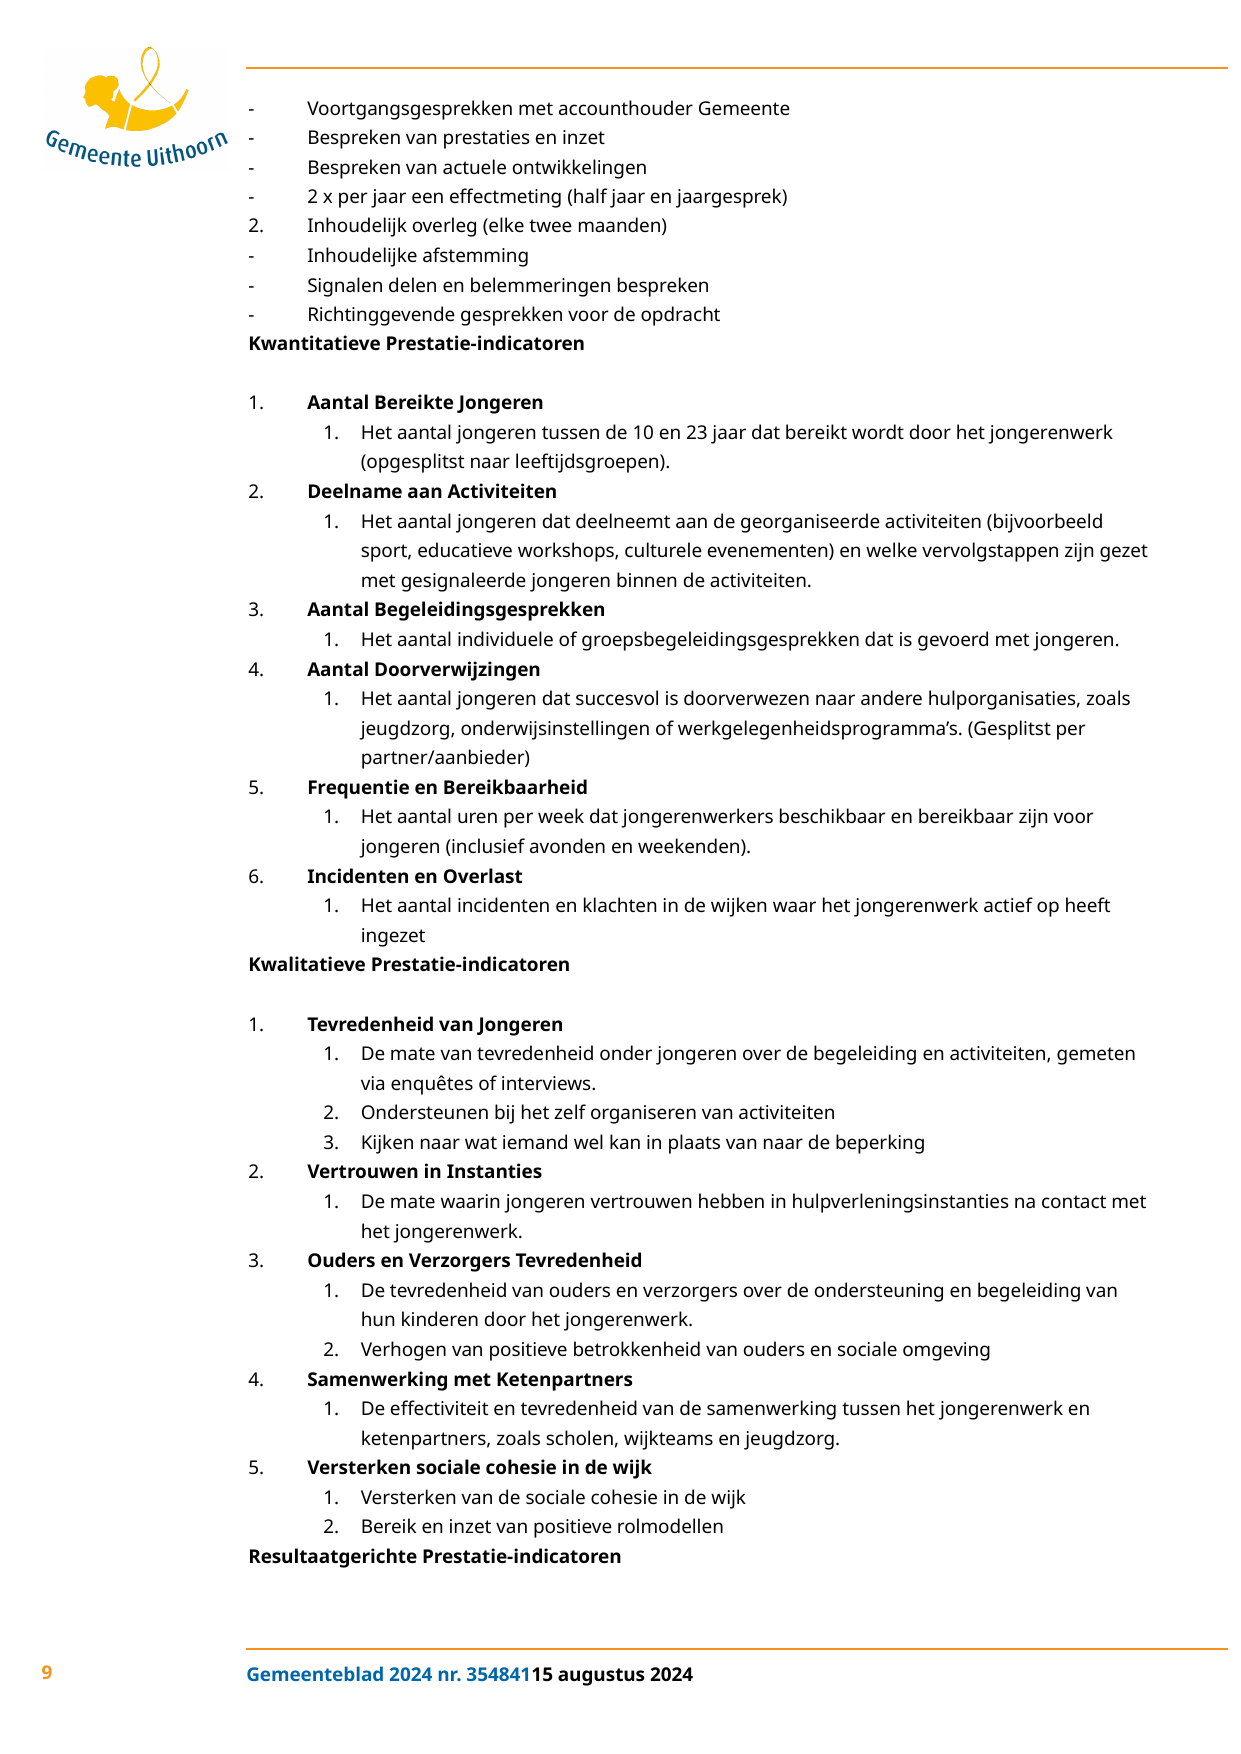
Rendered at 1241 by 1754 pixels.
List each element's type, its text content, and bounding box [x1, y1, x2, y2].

list Vertrouwen in Instanties [248, 1159, 1152, 1184]
list Het aantal jongeren dat deelneemt aan de georganiseerde activiteiten (bijvoorbeeld sport, educatieve workshops, culturele evenementen) en welke vervolgstappen zijn gezet met gesignaleerde jongeren binnen de activiteiten. [323, 508, 1152, 593]
list De mate waarin jongeren vertrouwen hebben in hulpverleningsinstanties na contact met het jongerenwerk. [323, 1188, 1152, 1243]
text Resultaatgerichte Prestatie-indicatoren [248, 1543, 1152, 1569]
list Deelname aan Activiteiten [248, 478, 1152, 504]
list Het aantal jongeren dat succesvol is doorverwezen naar andere hulporganisaties, zoals jeugdzorg, onderwijsinstellingen of werkgelegenheidsprogramma’s. (Gesplitst per partner/aanbieder) [323, 685, 1152, 770]
list Aantal Doorverwijzingen [248, 656, 1152, 681]
table_header Inhoudelijke afstemming Signalen delen en belemmeringen bespreken Richtinggevende gesprekken voor de opdracht [248, 242, 1152, 327]
list Bereik en inzet van positieve rolmodellen [323, 1514, 1152, 1539]
table_header Voortgangsgesprekken met accounthouder Gemeente Bespreken van prestaties en inzet Bespreken van actuele ontwikkelingen 2 x per jaar een effectmeting (half jaar en jaargesprek) [248, 95, 1152, 209]
list Samenwerking met Ketenpartners [248, 1366, 1152, 1391]
list Verhogen van positieve betrokkenheid van ouders en sociale omgeving [323, 1336, 1152, 1362]
list De mate van tevredenheid onder jongeren over de begeleiding en activiteiten, gemeten via enquêtes of interviews. [323, 1040, 1152, 1096]
list Ouders en Verzorgers Tevredenheid [248, 1247, 1152, 1273]
list Het aantal incidenten en klachten in de wijken waar het jongerenwerk actief op heeft ingezet [323, 892, 1152, 948]
list Het aantal uren per week dat jongerenwerkers beschikbaar en bereikbaar zijn voor jongeren (inclusief avonden en weekenden). [323, 804, 1152, 859]
list Aantal Begeleidingsgesprekken [248, 597, 1152, 622]
list Frequentie en Bereikbaarheid [248, 774, 1152, 800]
list Het aantal individuele of groepsbegeleidingsgesprekken dat is gevoerd met jongeren. [323, 626, 1152, 652]
list De effectiviteit en tevredenheid van de samenwerking tussen het jongerenwerk en ketenpartners, zoals scholen, wijkteams en jeugdzorg. [323, 1395, 1152, 1451]
list De tevredenheid van ouders en verzorgers over de ondersteuning en begeleiding van hun kinderen door het jongerenwerk. [323, 1277, 1152, 1332]
list Inhoudelijk overleg (elke twee maanden) [248, 212, 1152, 238]
list Kijken naar wat iemand wel kan in plaats van naar de beperking [323, 1129, 1152, 1155]
list Het aantal jongeren tussen de 10 en 23 jaar dat bereikt wordt door het jongerenwerk (opgesplitst naar leeftijdsgroepen). [323, 419, 1152, 474]
text Kwalitatieve Prestatie-indicatoren [248, 952, 1152, 977]
list Aantal Bereikte Jongeren [248, 389, 1152, 415]
picture [41, 47, 231, 172]
list Incidenten en Overlast [248, 863, 1152, 888]
list Ondersteunen bij het zelf organiseren van activiteiten [323, 1099, 1152, 1125]
list Versterken van de sociale cohesie in de wijk [323, 1484, 1152, 1510]
list Versterken sociale cohesie in de wijk [248, 1454, 1152, 1480]
list Tevredenheid van Jongeren [248, 1011, 1152, 1036]
text Kwantitatieve Prestatie-indicatoren [248, 330, 1152, 356]
